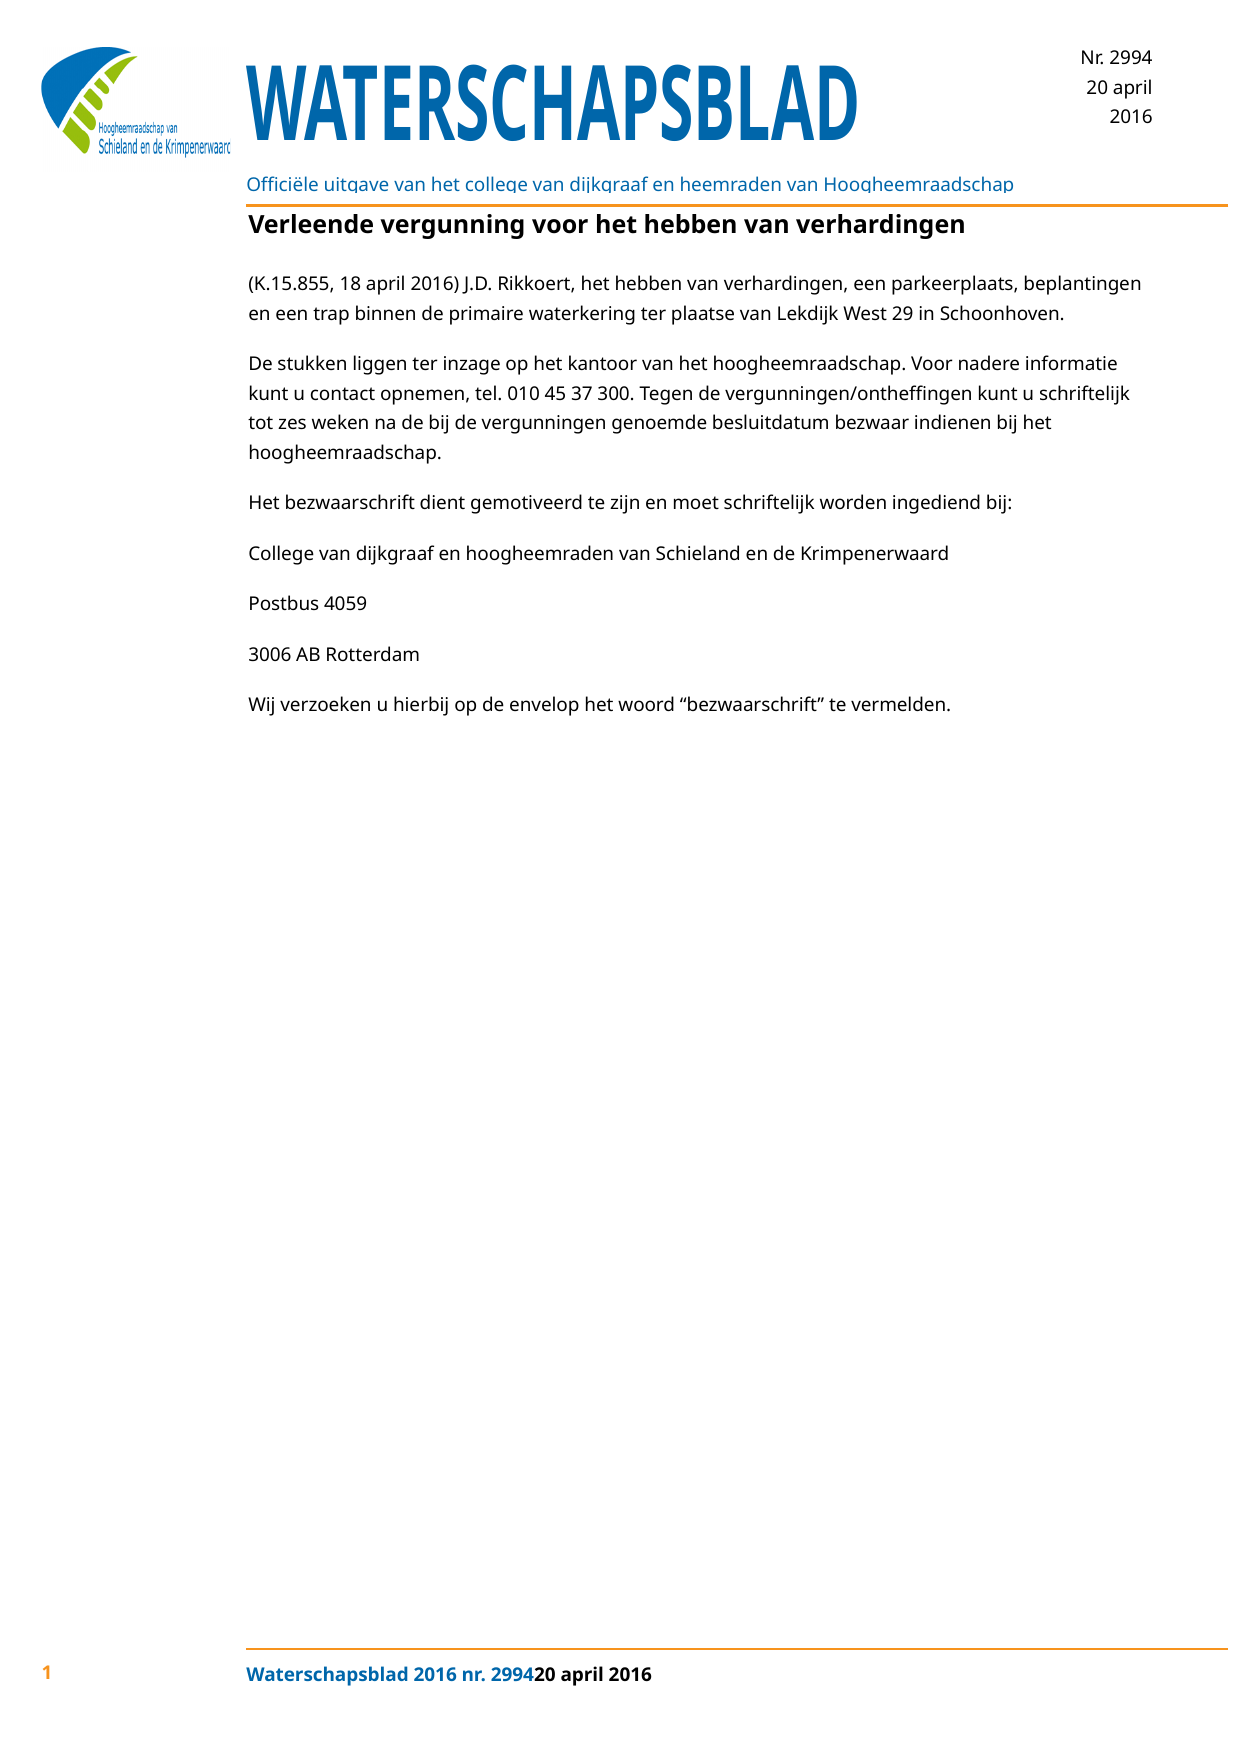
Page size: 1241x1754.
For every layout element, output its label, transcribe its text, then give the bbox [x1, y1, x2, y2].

text De stukken liggen ter inzage op het kantoor van het hoogheemraadschap. Voor nadere informatie kunt u contact opnemen, tel. 010 45 37 300. Tegen de vergunningen/ontheffingen kunt u schriftelijk tot zes weken na de bij de vergunningen genoemde besluitdatum bezwaar indienen bij het hoogheemraadschap. [248, 350, 1152, 465]
text Wij verzoeken u hierbij op de envelop het woord “bezwaarschrift” te vermelden. [248, 691, 1152, 717]
text (K.15.855, 18 april 2016) J.D. Rikkoert, het hebben van verhardingen, een parkeerplaats, beplantingen en een trap binnen de primaire waterkering ter plaatse van Lekdijk West 29 in Schoonhoven. [248, 270, 1152, 326]
text 3006 AB Rotterdam [248, 641, 1152, 666]
picture [41, 47, 231, 172]
text Het bezwaarschrift dient gemotiveerd te zijn en moet schriftelijk worden ingediend bij: [248, 489, 1152, 515]
text College van dijkgraaf en hoogheemraden van Schieland en de Krimpenerwaard [248, 540, 1152, 566]
text Postbus 4059 [248, 590, 1152, 616]
text Verleende vergunning voor het hebben van verhardingen [248, 207, 1152, 241]
